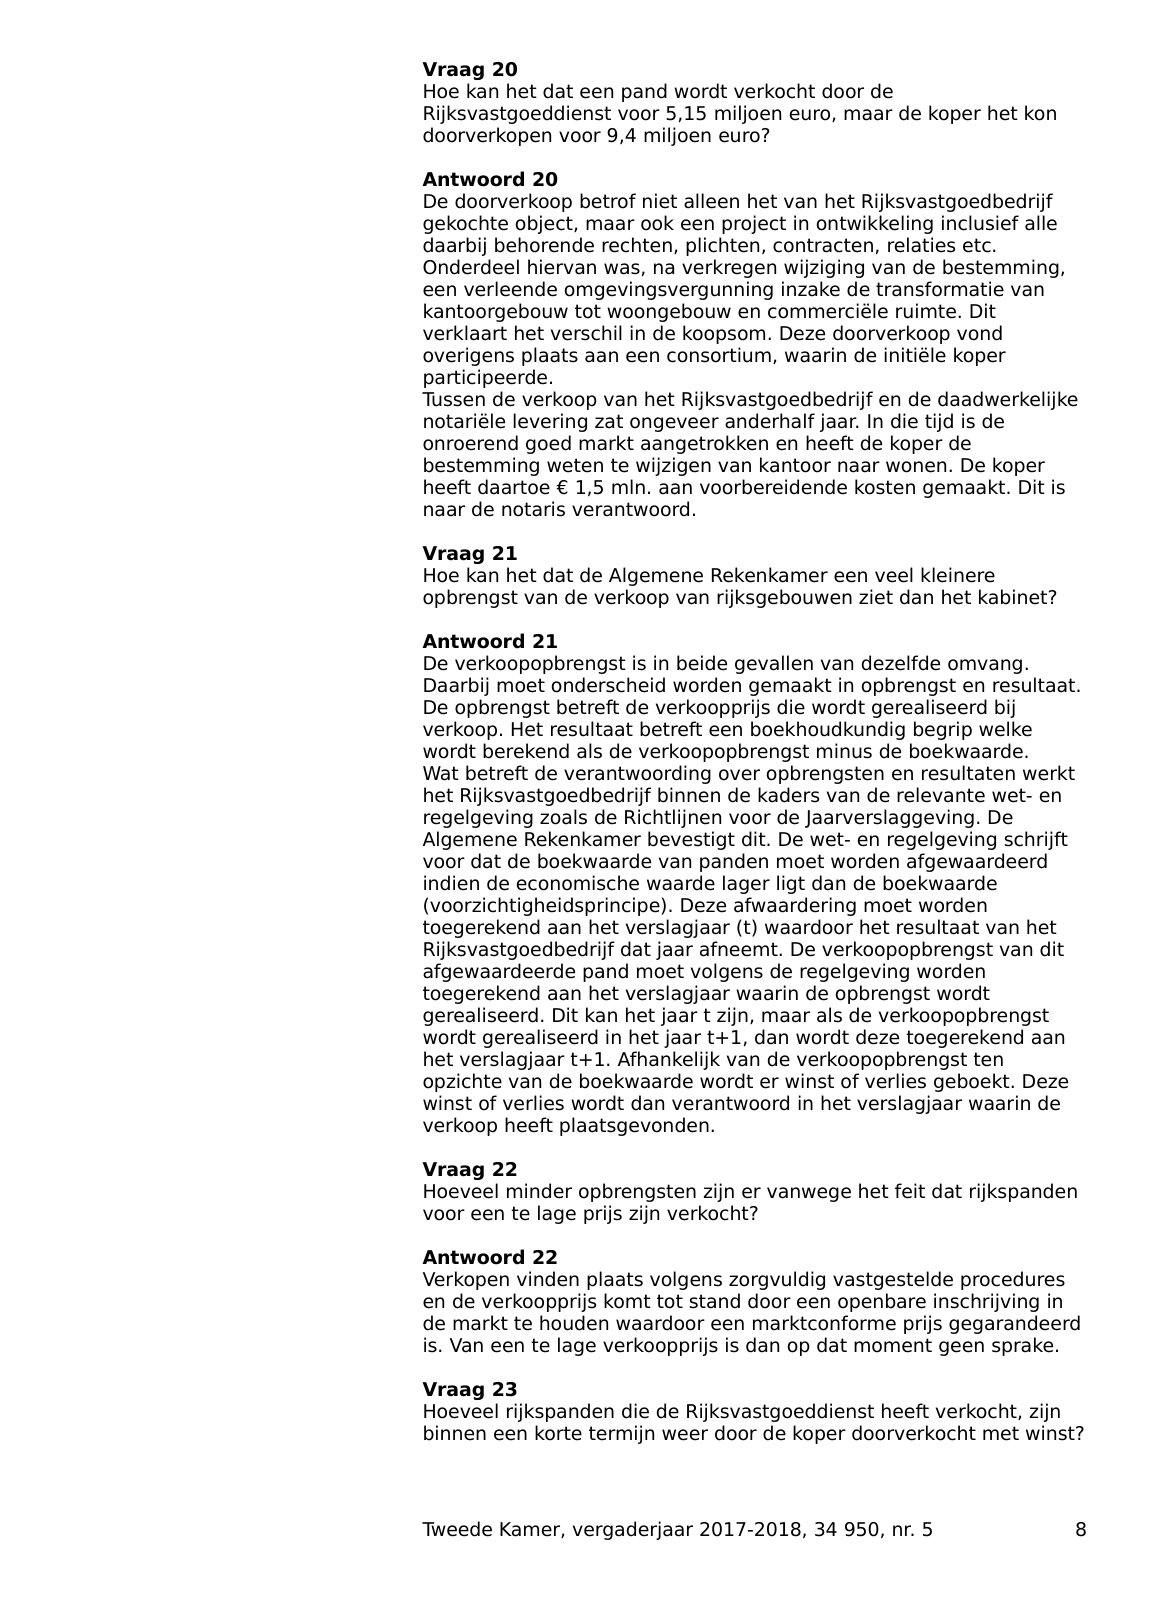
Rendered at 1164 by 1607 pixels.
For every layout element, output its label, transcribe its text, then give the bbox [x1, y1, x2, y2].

text Vraag 23 [422, 1379, 1087, 1401]
text Wat betreft de verantwoording over opbrengsten en resultaten werkt het Rijksvastgoedbedrijf binnen de kaders van de relevante wet- en regelgeving zoals de Richtlijnen voor de Jaarverslaggeving. De Algemene Rekenkamer bevestigt dit. De wet- en regelgeving schrijft voor dat de boekwaarde van panden moet worden afgewaardeerd indien de economische waarde lager ligt dan de boekwaarde (voorzichtigheidsprincipe). Deze afwaardering moet worden toegerekend aan het verslagjaar (t) waardoor het resultaat van het Rijksvastgoedbedrijf dat jaar afneemt. De verkoopopbrengst van dit afgewaardeerde pand moet volgens de regelgeving worden toegerekend aan het verslagjaar waarin de opbrengst wordt gerealiseerd. Dit kan het jaar t zijn, maar als de verkoopopbrengst wordt gerealiseerd in het jaar t+1, dan wordt deze toegerekend aan het verslagjaar t+1. Afhankelijk van de verkoopopbrengst ten opzichte van de boekwaarde wordt er winst of verlies geboekt. Deze winst of verlies wordt dan verantwoord in het verslagjaar waarin de verkoop heeft plaatsgevonden. [422, 763, 1087, 1137]
text Tussen de verkoop van het Rijksvastgoedbedrijf en de daadwerkelijke notariële levering zat ongeveer anderhalf jaar. In die tijd is de onroerend goed markt aangetrokken en heeft de koper de bestemming weten te wijzigen van kantoor naar wonen. De koper heeft daartoe € 1,5 mln. aan voorbereidende kosten gemaakt. Dit is naar de notaris verantwoord. [422, 389, 1087, 521]
text Hoeveel minder opbrengsten zijn er vanwege het feit dat rijkspanden voor een te lage prijs zijn verkocht? [422, 1181, 1087, 1225]
text Antwoord 20 [422, 169, 1087, 191]
text De verkoopopbrengst is in beide gevallen van dezelfde omvang. Daarbij moet onderscheid worden gemaakt in opbrengst en resultaat. De opbrengst betreft de verkoopprijs die wordt gerealiseerd bij verkoop. Het resultaat betreft een boekhoudkundig begrip welke wordt berekend als de verkoopopbrengst minus de boekwaarde. [422, 653, 1087, 763]
text Vraag 22 [422, 1159, 1087, 1181]
text Hoeveel rijkspanden die de Rijksvastgoeddienst heeft verkocht, zijn binnen een korte termijn weer door de koper doorverkocht met winst? [422, 1401, 1087, 1445]
text Antwoord 22 [422, 1247, 1087, 1269]
text Vraag 20 [422, 59, 1087, 81]
text De doorverkoop betrof niet alleen het van het Rijksvastgoedbedrijf gekochte object, maar ook een project in ontwikkeling inclusief alle daarbij behorende rechten, plichten, contracten, relaties etc. Onderdeel hiervan was, na verkregen wijziging van de bestemming, een verleende omgevingsvergunning inzake de transformatie van kantoorgebouw tot woongebouw en commerciële ruimte. Dit verklaart het verschil in de koopsom. Deze doorverkoop vond overigens plaats aan een consortium, waarin de initiële koper participeerde. [422, 191, 1087, 389]
text Hoe kan het dat de Algemene Rekenkamer een veel kleinere opbrengst van de verkoop van rijksgebouwen ziet dan het kabinet? [422, 565, 1087, 609]
text Vraag 21 [422, 543, 1087, 565]
text Verkopen vinden plaats volgens zorgvuldig vastgestelde procedures en de verkoopprijs komt tot stand door een openbare inschrijving in de markt te houden waardoor een marktconforme prijs gegarandeerd is. Van een te lage verkoopprijs is dan op dat moment geen sprake. [422, 1269, 1087, 1357]
text Hoe kan het dat een pand wordt verkocht door de Rijksvastgoeddienst voor 5,15 miljoen euro, maar de koper het kon doorverkopen voor 9,4 miljoen euro? [422, 81, 1087, 147]
text Antwoord 21 [422, 631, 1087, 653]
